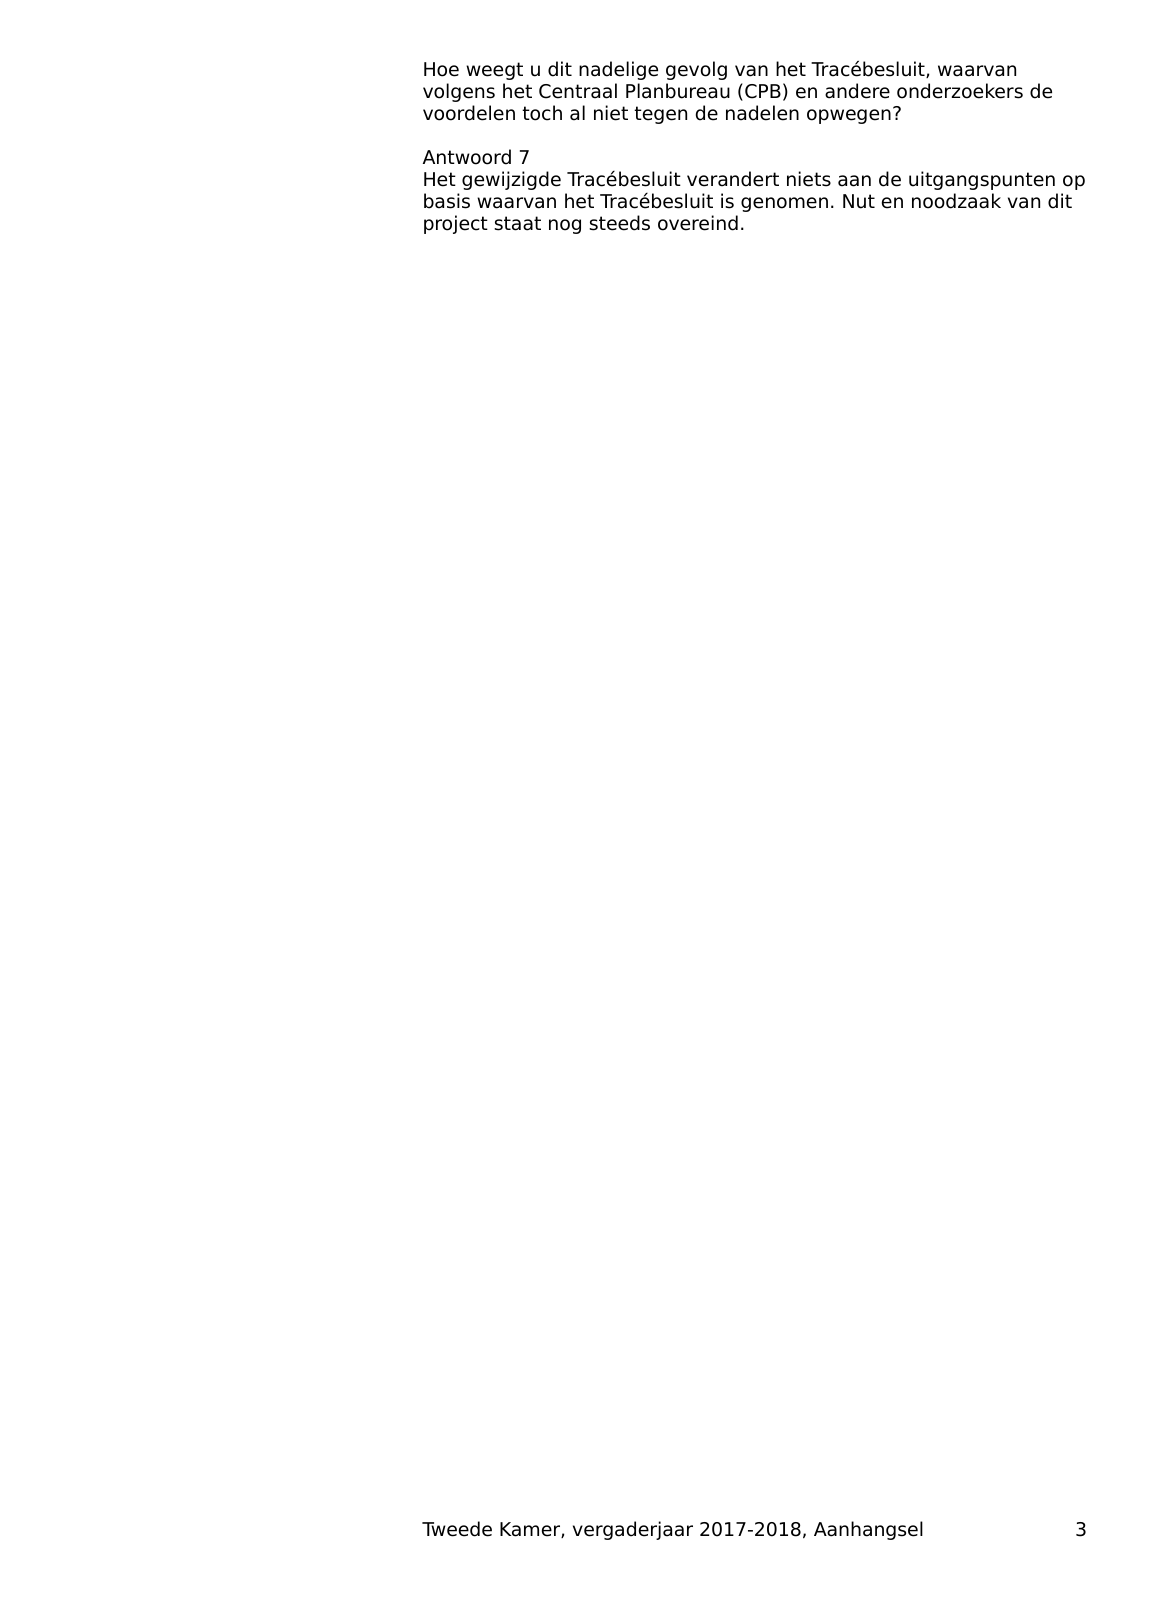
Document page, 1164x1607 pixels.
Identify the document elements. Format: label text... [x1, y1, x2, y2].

text Het gewijzigde Tracébesluit verandert niets aan de uitgangspunten op basis waarvan het Tracébesluit is genomen. Nut en noodzaak van dit project staat nog steeds overeind. [422, 169, 1087, 235]
text Hoe weegt u dit nadelige gevolg van het Tracébesluit, waarvan volgens het Centraal Planbureau (CPB) en andere onderzoekers de voordelen toch al niet tegen de nadelen opwegen? [422, 59, 1087, 125]
text Antwoord 7 [422, 147, 1087, 169]
